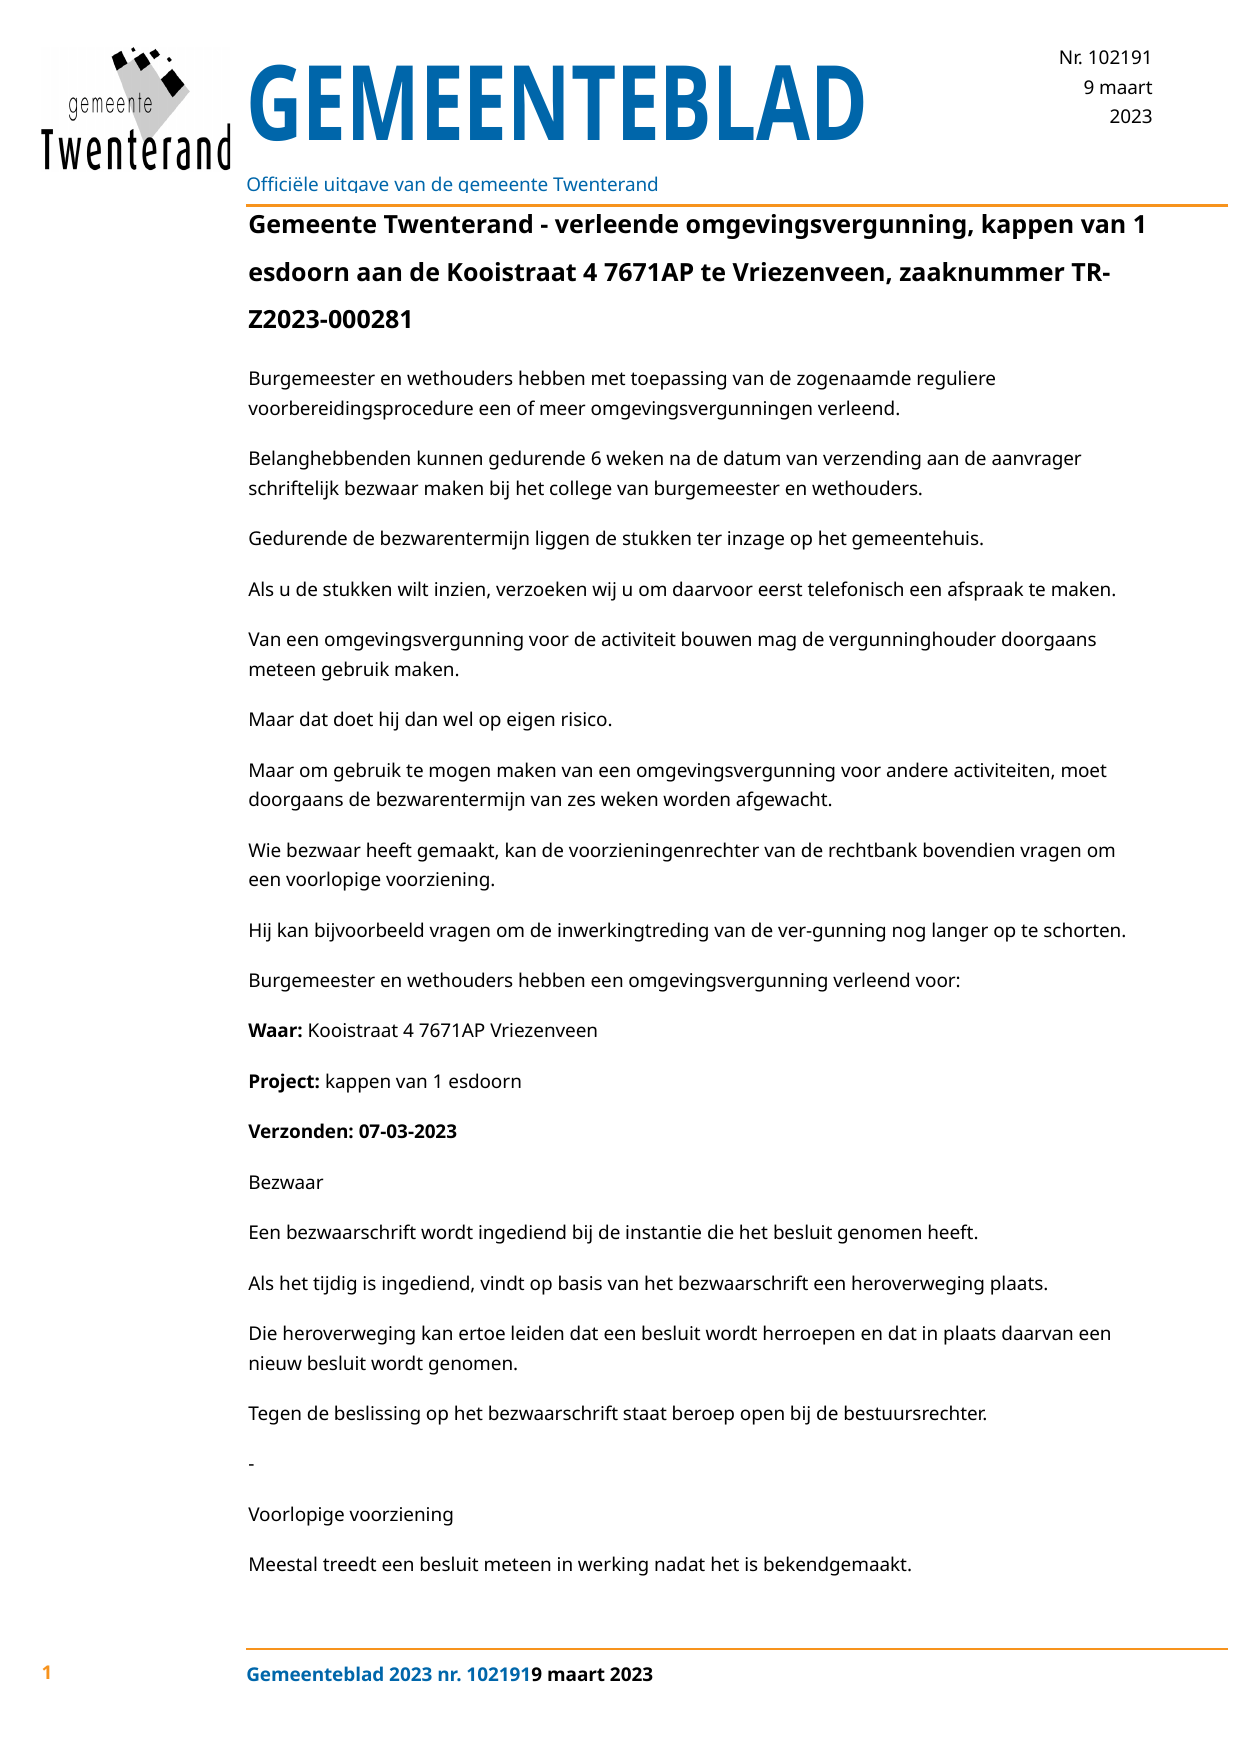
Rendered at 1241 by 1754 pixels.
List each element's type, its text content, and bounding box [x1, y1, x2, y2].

text Van een omgevingsvergunning voor de activiteit bouwen mag de vergunninghouder doorgaans meteen gebruik maken. [248, 626, 1152, 682]
text Bezwaar [248, 1169, 1152, 1194]
text - [248, 1451, 1152, 1476]
text Als het tijdig is ingediend, vindt op basis van het bezwaarschrift een heroverweging plaats. [248, 1270, 1152, 1295]
text Project: kappen van 1 esdoorn [248, 1068, 1152, 1094]
text Voorlopige voorziening [248, 1501, 1152, 1527]
text Maar om gebruik te mogen maken van een omgevingsvergunning voor andere activiteiten, moet doorgaans de bezwarentermijn van zes weken worden afgewacht. [248, 757, 1152, 812]
picture [41, 47, 231, 172]
text Tegen de beslissing op het bezwaarschrift staat beroep open bij de bestuursrechter. [248, 1400, 1152, 1426]
text Verzonden: 07-03-2023 [248, 1118, 1152, 1144]
text Als u de stukken wilt inzien, verzoeken wij u om daarvoor eerst telefonisch een afspraak te maken. [248, 576, 1152, 602]
text Waar: Kooistraat 4 7671AP Vriezenveen [248, 1018, 1152, 1043]
text Burgemeester en wethouders hebben een omgevingsvergunning verleend voor: [248, 967, 1152, 993]
text Een bezwaarschrift wordt ingediend bij de instantie die het besluit genomen heeft. [248, 1219, 1152, 1245]
text Burgemeester en wethouders hebben met toepassing van de zogenaamde reguliere voorbereidingsprocedure een of meer omgevingsvergunningen verleend. [248, 366, 1152, 421]
text Maar dat doet hij dan wel op eigen risico. [248, 706, 1152, 732]
text Belanghebbenden kunnen gedurende 6 weken na de datum van verzending aan de aanvrager schriftelijk bezwaar maken bij het college van burgemeester en wethouders. [248, 446, 1152, 501]
text Gemeente Twenterand - verleende omgevingsvergunning, kappen van 1 esdoorn aan de Kooistraat 4 7671AP te Vriezenveen, zaaknummer TR-Z2023-000281 [248, 207, 1152, 336]
text Meestal treedt een besluit meteen in werking nadat het is bekendgemaakt. [248, 1551, 1152, 1577]
text Gedurende de bezwarentermijn liggen de stukken ter inzage op het gemeentehuis. [248, 526, 1152, 551]
text Hij kan bijvoorbeeld vragen om de inwerkingtreding van de ver-gunning nog langer op te schorten. [248, 917, 1152, 942]
text Die heroverweging kan ertoe leiden dat een besluit wordt herroepen en dat in plaats daarvan een nieuw besluit wordt genomen. [248, 1320, 1152, 1375]
text Wie bezwaar heeft gemaakt, kan de voorzieningenrechter van de rechtbank bovendien vragen om een voorlopige voorziening. [248, 837, 1152, 892]
